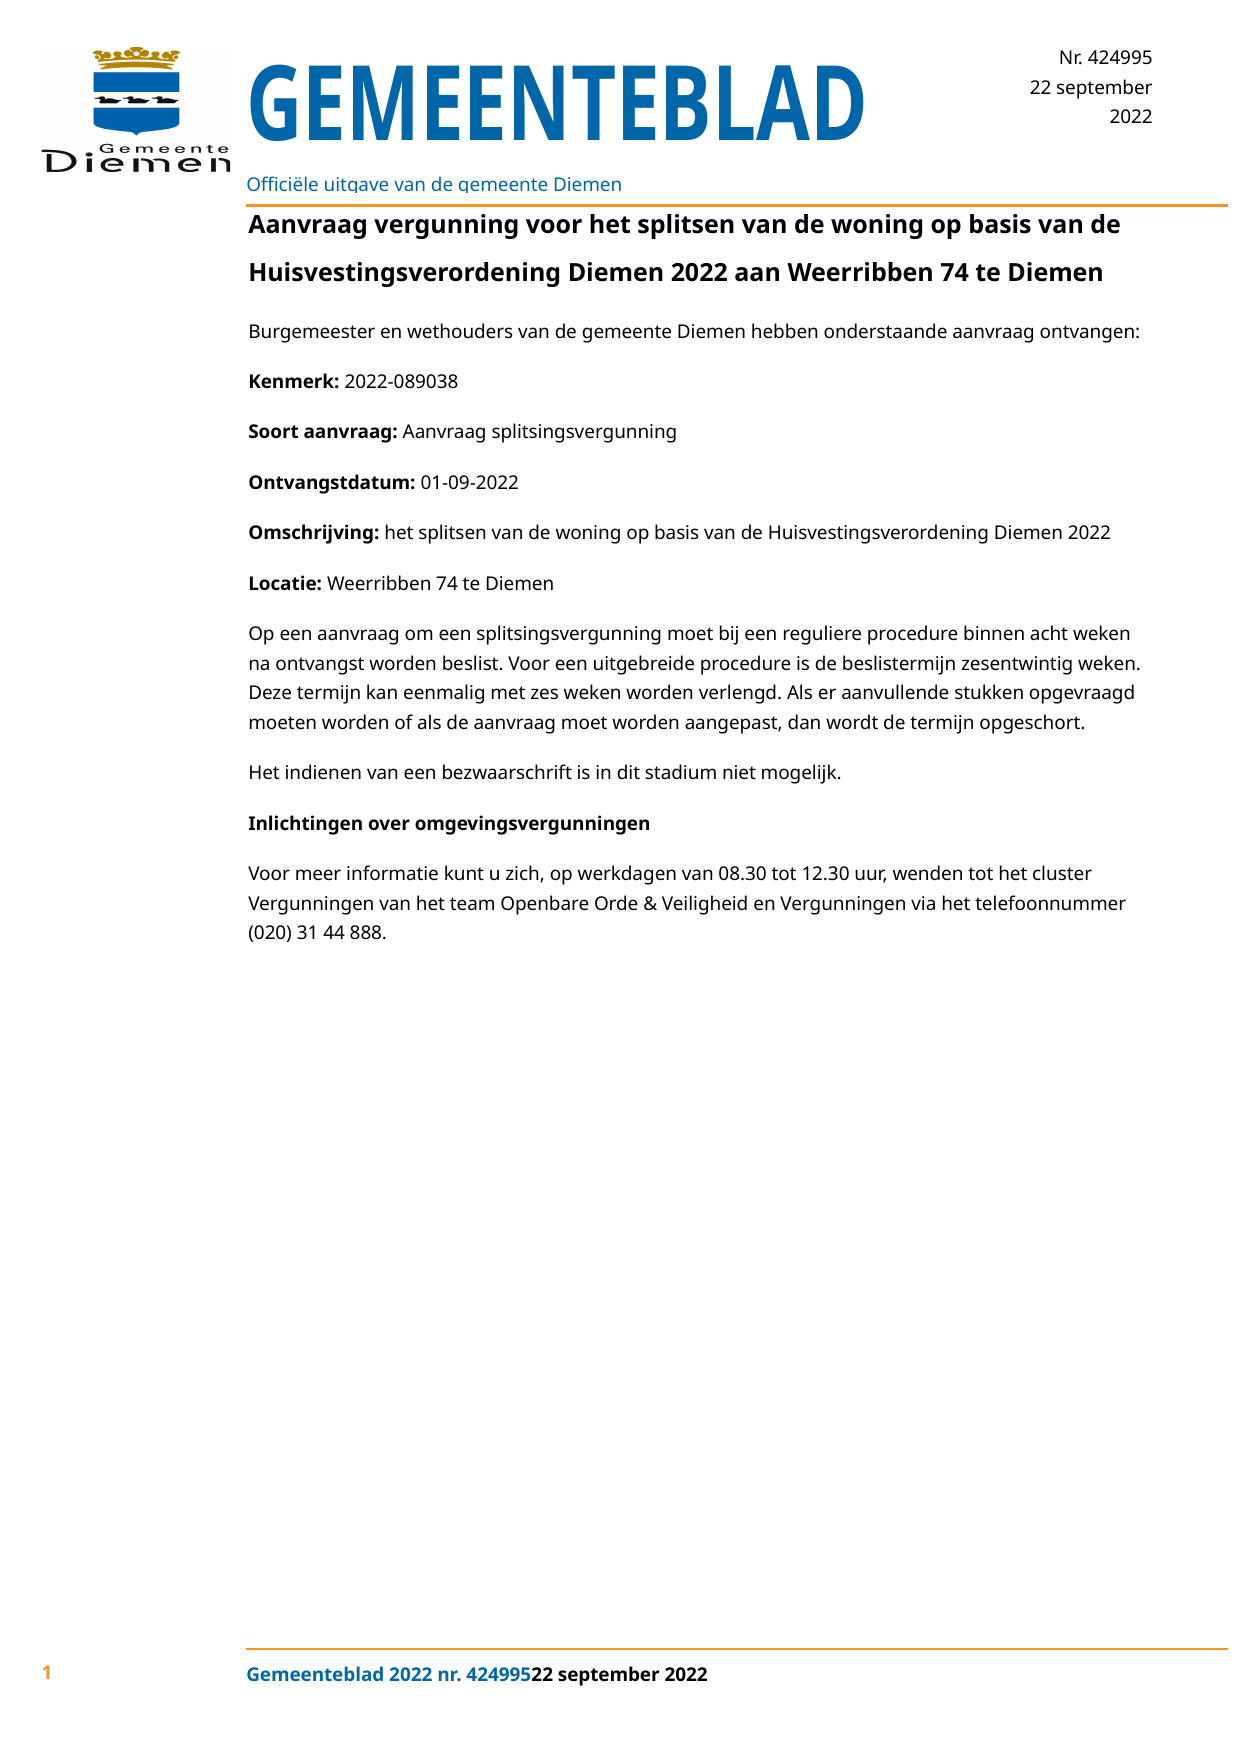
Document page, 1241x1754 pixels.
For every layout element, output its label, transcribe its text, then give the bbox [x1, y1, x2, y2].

picture [41, 47, 231, 172]
text Voor meer informatie kunt u zich, op werkdagen van 08.30 tot 12.30 uur, wenden tot het cluster Vergunningen van het team Openbare Orde & Veiligheid en Vergunningen via het telefoonnummer (020) 31 44 888. [248, 860, 1152, 945]
text Aanvraag vergunning voor het splitsen van de woning op basis van de Huisvestingsverordening Diemen 2022 aan Weerribben 74 te Diemen [248, 207, 1152, 288]
text Inlichtingen over omgevingsvergunningen [248, 810, 1152, 836]
text Burgemeester en wethouders van de gemeente Diemen hebben onderstaande aanvraag ontvangen: [248, 318, 1152, 344]
text Ontvangstdatum: 01-09-2022 [248, 469, 1152, 495]
text Op een aanvraag om een splitsingsvergunning moet bij een reguliere procedure binnen acht weken na ontvangst worden beslist. Voor een uitgebreide procedure is de beslistermijn zesentwintig weken. Deze termijn kan eenmalig met zes weken worden verlengd. Als er aanvullende stukken opgevraagd moeten worden of als de aanvraag moet worden aangepast, dan wordt de termijn opgeschort. [248, 620, 1152, 735]
text Soort aanvraag: Aanvraag splitsingsvergunning [248, 419, 1152, 444]
text Omschrijving: het splitsen van de woning op basis van de Huisvestingsverordening Diemen 2022 [248, 519, 1152, 545]
text Locatie: Weerribben 74 te Diemen [248, 570, 1152, 596]
text Het indienen van een bezwaarschrift is in dit stadium niet mogelijk. [248, 759, 1152, 785]
text Kenmerk: 2022-089038 [248, 368, 1152, 394]
